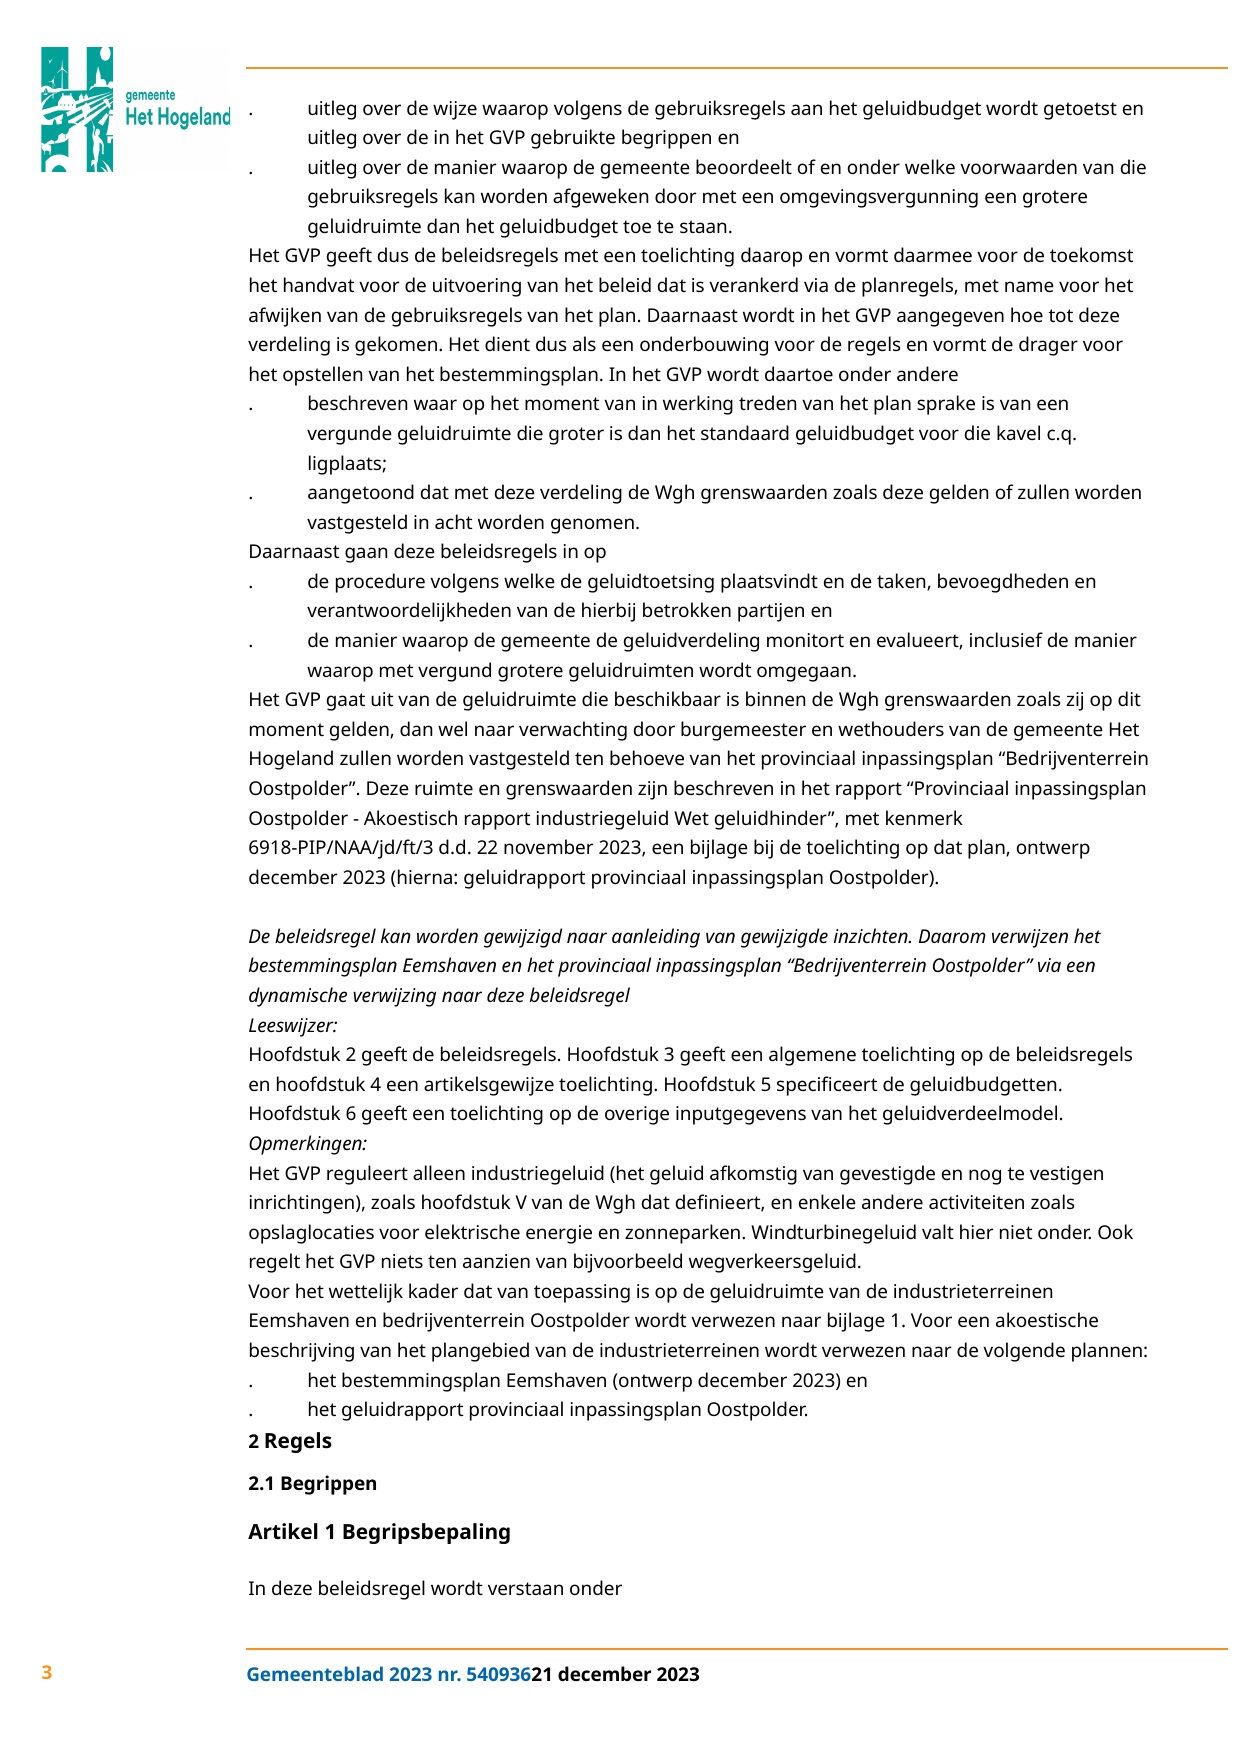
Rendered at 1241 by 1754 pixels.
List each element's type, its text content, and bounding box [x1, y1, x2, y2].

text Artikel 1 Begripsbepaling [248, 1517, 1152, 1546]
text 2 Regels [248, 1426, 1152, 1454]
text Het GVP reguleert alleen industriegeluid (het geluid afkomstig van gevestigde en nog te vestigen inrichtingen), zoals hoofdstuk V van de Wgh dat definieert, en enkele andere activiteiten zoals opslaglocaties voor elektrische energie en zonneparken. Windturbinegeluid valt hier niet onder. Ook regelt het GVP niets ten aanzien van bijvoor­beeld wegverkeersgeluid. [248, 1160, 1152, 1274]
list de manier waarop de gemeente de geluidverdeling monitort en evalueert, inclusief de manier waarop met vergund grotere geluidruimten wordt omgegaan. [248, 627, 1152, 683]
list de procedure volgens welke de geluidtoetsing plaatsvindt en de taken, bevoegdheden en verantwoordelijkheden van de hierbij betrokken partijen en [248, 568, 1152, 623]
text Daarnaast gaan deze beleidsregels in op [248, 538, 1152, 564]
list uitleg over de manier waarop de gemeente beoordeelt of en onder welke voorwaarden van die gebruiksregels kan worden afgeweken door met een omgevingsvergunning een grotere geluidruimte dan het geluidbudget toe te staan. [248, 154, 1152, 239]
list uitleg over de wijze waarop volgens de gebruiksregels aan het geluidbudget wordt getoetst en uitleg over de in het GVP gebruikte begrippen en [248, 95, 1152, 150]
picture [41, 47, 231, 172]
text Het GVP gaat uit van de geluidruimte die beschikbaar is binnen de Wgh grenswaarden zoals zij op dit moment gelden, dan wel naar verwachting door burgemeester en wethouders van de gemeente Het Hogeland zullen worden vastgesteld ten behoeve van het provinciaal inpassingsplan “Bedrijventerrein Oostpolder”. Deze ruimte en grenswaarden zijn beschreven in het rapport “Provinciaal inpassingsplan Oostpolder - Akoestisch rapport industriegeluid Wet geluidhinder”, met kenmerk 6918-PIP/NAA/jd/ft/3 d.d. 22 november 2023, een bijlage bij de toelichting op dat plan, ontwerp december 2023 (hierna: geluidrapport provinciaal inpassingsplan Oostpolder). [248, 686, 1152, 890]
text 2.1 Begrippen [248, 1471, 1152, 1496]
list beschreven waar op het moment van in werking treden van het plan sprake is van een vergunde geluidruimte die groter is dan het standaard geluidbudget voor die kavel c.q. ligplaats; [248, 391, 1152, 476]
text In deze beleidsregel wordt verstaan onder [248, 1575, 1152, 1601]
list het bestemmingsplan Eemshaven (ontwerp december 2023) en [248, 1367, 1152, 1393]
text De beleidsregel kan worden gewijzigd naar aanleiding van gewijzigde inzichten. Daarom verwijzen het bestemmingsplan Eemshaven en het provinciaal inpassingsplan “Bedrijventerrein Oostpolder” via een dynamische verwijzing naar deze beleidsregel [248, 923, 1152, 1008]
text Leeswijzer: [248, 1012, 1152, 1038]
text Opmerkingen: [248, 1130, 1152, 1156]
text Voor het wettelijk kader dat van toepassing is op de geluidruimte van de industrieterreinen Eemshaven en bedrijventerrein Oostpolder wordt verwezen naar bijlage 1. Voor een akoestische beschrijving van het plangebied van de industrieterreinen wordt verwezen naar de volgende plannen: [248, 1278, 1152, 1363]
text Hoofdstuk 2 geeft de beleidsregels. Hoofdstuk 3 geeft een algemene toelichting op de beleidsregels en hoofdstuk 4 een artikelsgewijze toelichting. Hoofdstuk 5 specificeert de geluidbudgetten. Hoofdstuk 6 geeft een toelichting op de overige inputgegevens van het geluidverdeelmodel. [248, 1041, 1152, 1126]
list aangetoond dat met deze verdeling de Wgh grenswaarden zoals deze gelden of zullen worden vastgesteld in acht worden genomen. [248, 479, 1152, 535]
text Het GVP geeft dus de beleidsregels met een toelichting daarop en vormt daarmee voor de toekomst het handvat voor de uitvoering van het beleid dat is verankerd via de planregels, met name voor het afwijken van de gebruiks­regels van het plan. Daarnaast wordt in het GVP aangegeven hoe tot deze verdeling is gekomen. Het dient dus als een onderbouwing voor de regels en vormt de drager voor het opstellen van het bestemmingsplan. In het GVP wordt daartoe onder andere [248, 243, 1152, 387]
list het geluidrapport provinciaal inpassingsplan Oostpolder. [248, 1396, 1152, 1422]
